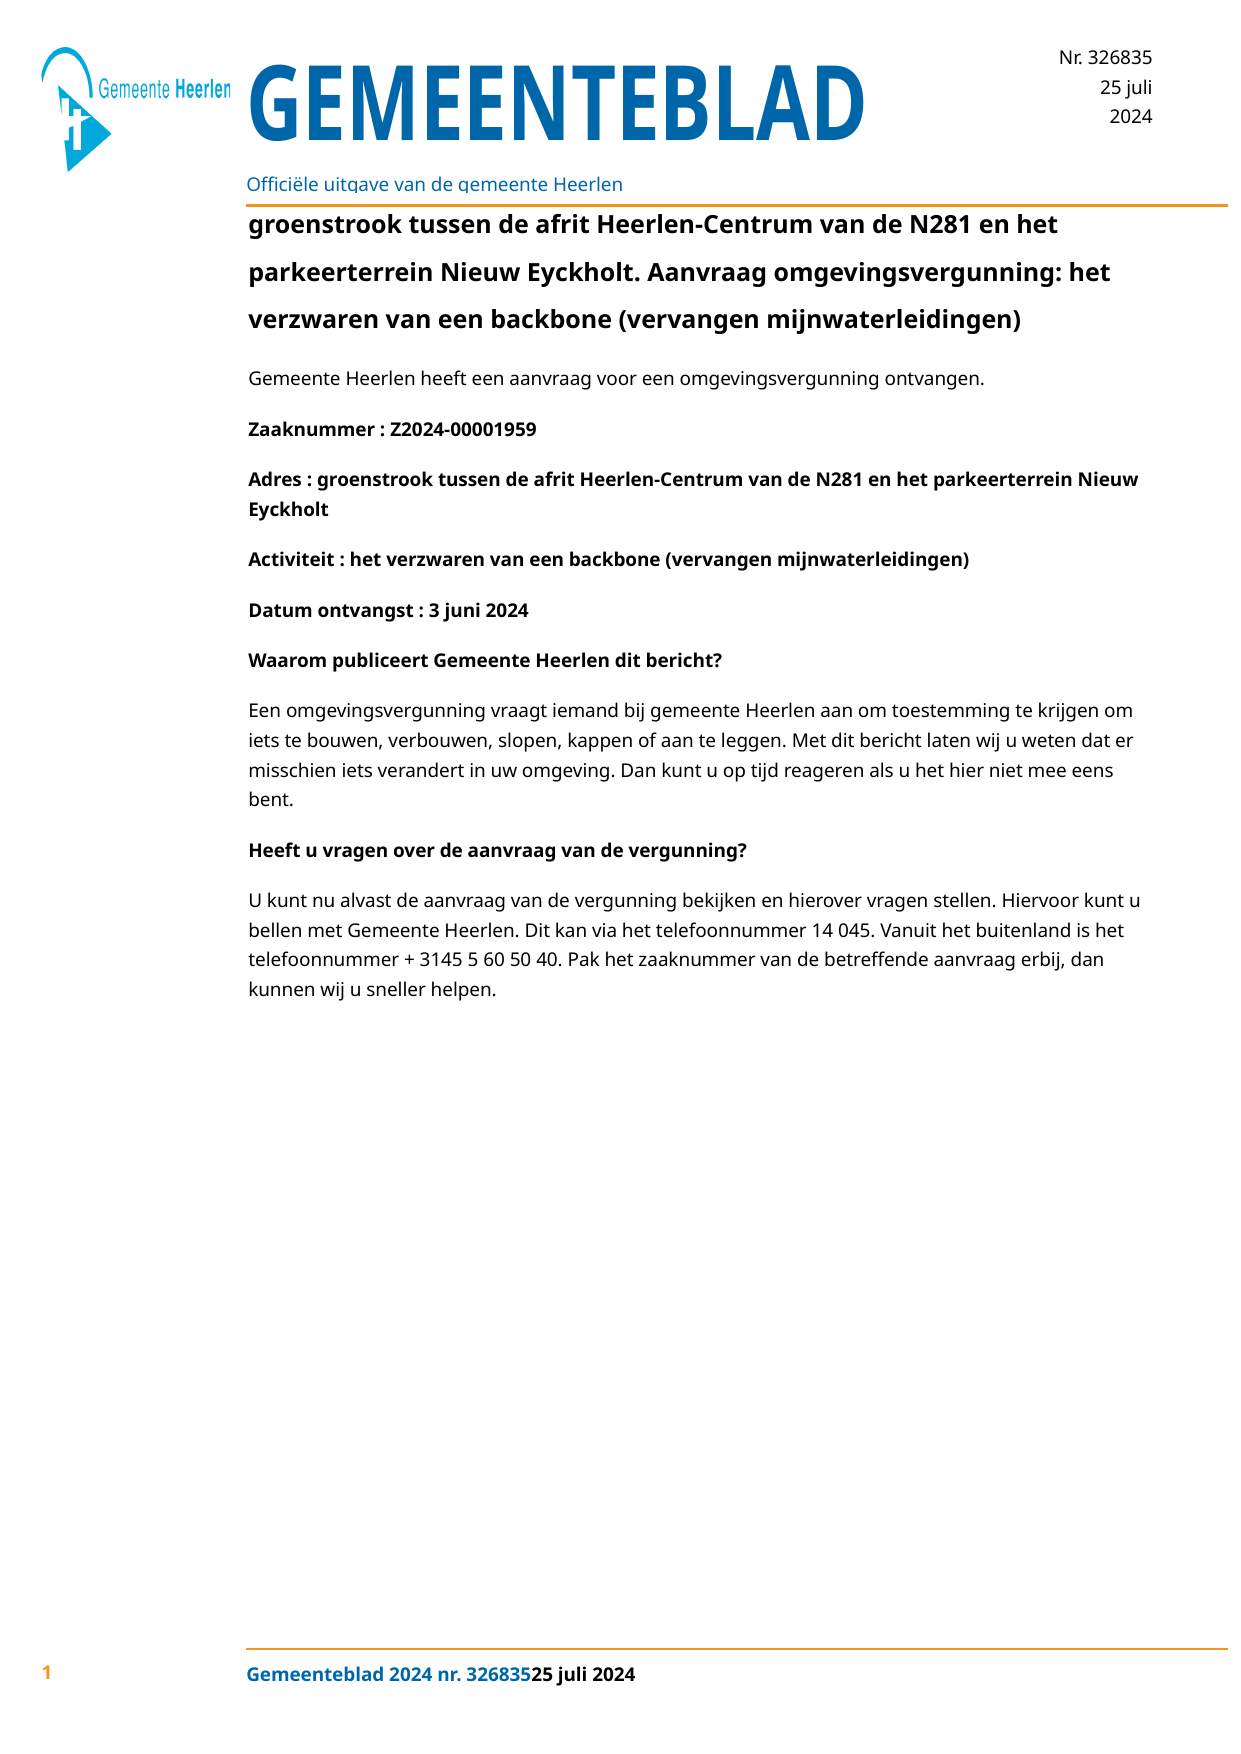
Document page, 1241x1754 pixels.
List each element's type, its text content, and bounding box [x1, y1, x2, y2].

text Heeft u vragen over de aanvraag van de vergunning? [248, 837, 1152, 862]
picture [41, 47, 59, 70]
text Gemeente Heerlen heeft een aanvraag voor een omgevingsvergunning ontvangen. [248, 366, 1152, 391]
text groenstrook tussen de afrit Heerlen-Centrum van de N281 en het parkeerterrein Nieuw Eyckholt. Aanvraag omgevingsvergunning: het verzwaren van een backbone (vervangen mijnwaterleidingen) [248, 207, 1152, 336]
text Zaaknummer : Z2024-00001959 [248, 416, 1152, 442]
text Een omgevingsvergunning vraagt iemand bij gemeente Heerlen aan om toestemming te krijgen om iets te bouwen, verbouwen, slopen, kappen of aan te leggen. Met dit bericht laten wij u weten dat er misschien iets verandert in uw omgeving. Dan kunt u op tijd reageren als u het hier niet mee eens bent. [248, 698, 1152, 812]
text Waarom publiceert Gemeente Heerlen dit bericht? [248, 647, 1152, 673]
text Adres : groenstrook tussen de afrit Heerlen-Centrum van de N281 en het parkeerterrein Nieuw Eyckholt [248, 466, 1152, 522]
picture [41, 47, 231, 172]
text Activiteit : het verzwaren van een backbone (vervangen mijnwaterleidingen) [248, 546, 1152, 572]
text U kunt nu alvast de aanvraag van de vergunning bekijken en hierover vragen stellen. Hiervoor kunt u bellen met Gemeente Heerlen. Dit kan via het telefoonnummer 14 045. Vanuit het buitenland is het telefoonnummer + 3145 5 60 50 40. Pak het zaaknummer van de betreffende aanvraag erbij, dan kunnen wij u sneller helpen. [248, 887, 1152, 1002]
text Datum ontvangst : 3 juni 2024 [248, 597, 1152, 622]
